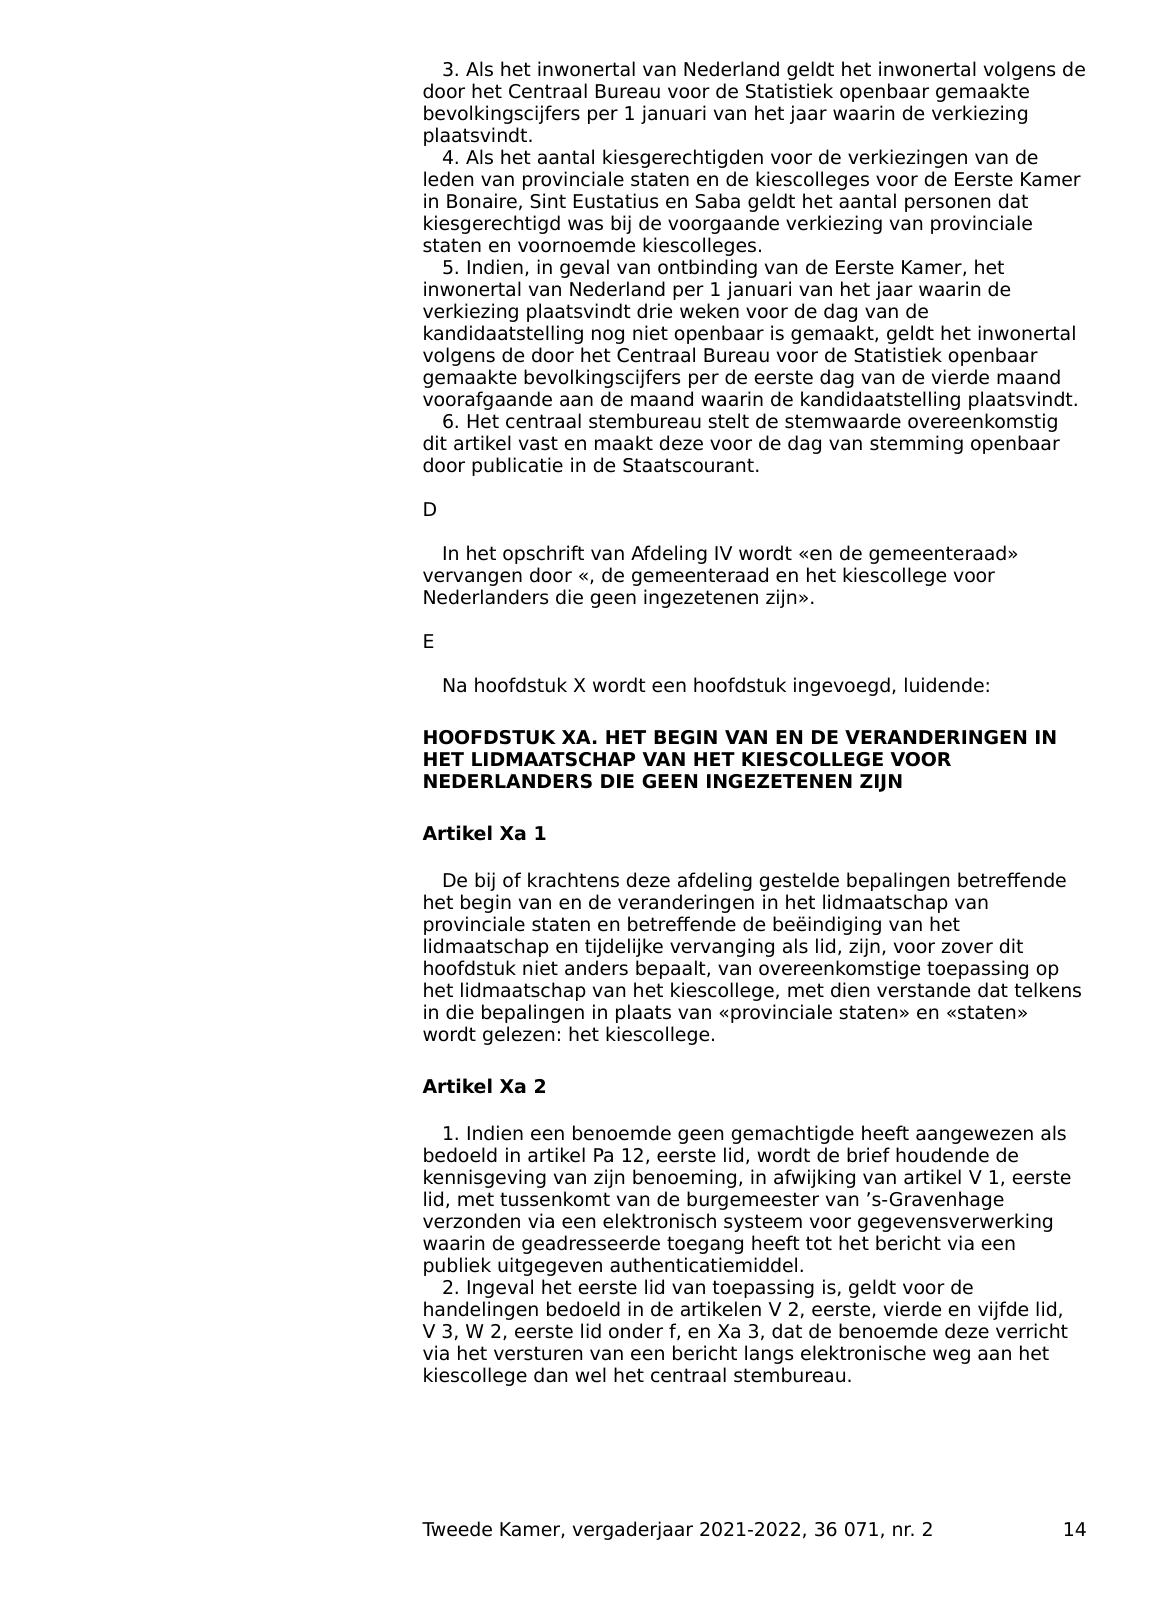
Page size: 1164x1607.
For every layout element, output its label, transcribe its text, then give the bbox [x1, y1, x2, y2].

text Na hoofdstuk X wordt een hoofdstuk ingevoegd, luidende: [422, 675, 1087, 697]
text In het opschrift van Afdeling IV wordt «en de gemeenteraad» vervangen door «, de gemeenteraad en het kiescollege voor Nederlanders die geen ingezetenen zijn». [422, 543, 1087, 609]
text 4. Als het aantal kiesgerechtigden voor de verkiezingen van de leden van provinciale staten en de kiescolleges voor de Eerste Kamer in Bonaire, Sint Eustatius en Saba geldt het aantal personen dat kiesgerechtigd was bij de voorgaande verkiezing van provinciale staten en voornoemde kiescolleges. [422, 147, 1087, 257]
text 6. Het centraal stembureau stelt de stemwaarde overeenkomstig dit artikel vast en maakt deze voor de dag van stemming openbaar door publicatie in de Staatscourant. [422, 411, 1087, 477]
subtitle HOOFDSTUK XA. HET BEGIN VAN EN DE VERANDERINGEN IN HET LIDMAATSCHAP VAN HET KIESCOLLEGE VOOR NEDERLANDERS DIE GEEN INGEZETENEN ZIJN [422, 727, 1087, 793]
text E [422, 631, 1087, 653]
subtitle Artikel Xa 2 [422, 1076, 1087, 1098]
text 5. Indien, in geval van ontbinding van de Eerste Kamer, het inwonertal van Nederland per 1 januari van het jaar waarin de verkiezing plaatsvindt drie weken voor de dag van de kandidaatstelling nog niet openbaar is gemaakt, geldt het inwonertal volgens de door het Centraal Bureau voor de Statistiek openbaar gemaakte bevolkingscijfers per de eerste dag van de vierde maand voorafgaande aan de maand waarin de kandidaatstelling plaatsvindt. [422, 257, 1087, 411]
subtitle Artikel Xa 1 [422, 823, 1087, 845]
text De bij of krachtens deze afdeling gestelde bepalingen betreffende het begin van en de veranderingen in het lidmaatschap van provinciale staten en betreffende de beëindiging van het lidmaatschap en tijdelijke vervanging als lid, zijn, voor zover dit hoofdstuk niet anders bepaalt, van overeenkomstige toepassing op het lidmaatschap van het kiescollege, met dien verstande dat telkens in die bepalingen in plaats van «provinciale staten» en «staten» wordt gelezen: het kiescollege. [422, 870, 1087, 1046]
text 3. Als het inwonertal van Nederland geldt het inwonertal volgens de door het Centraal Bureau voor de Statistiek openbaar gemaakte bevolkingscijfers per 1 januari van het jaar waarin de verkiezing plaatsvindt. [422, 59, 1087, 147]
text D [422, 499, 1087, 521]
text 1. Indien een benoemde geen gemachtigde heeft aangewezen als bedoeld in artikel Pa 12, eerste lid, wordt de brief houdende de kennisgeving van zijn benoeming, in afwijking van artikel V 1, eerste lid, met tussenkomt van de burgemeester van ’s-Gravenhage verzonden via een elektronisch systeem voor gegevensverwerking waarin de geadresseerde toegang heeft tot het bericht via een publiek uitgegeven authenticatiemiddel. [422, 1123, 1087, 1277]
text 2. Ingeval het eerste lid van toepassing is, geldt voor de handelingen bedoeld in de artikelen V 2, eerste, vierde en vijfde lid, V 3, W 2, eerste lid onder f, en Xa 3, dat de benoemde deze verricht via het versturen van een bericht langs elektronische weg aan het kiescollege dan wel het centraal stembureau. [422, 1277, 1087, 1387]
